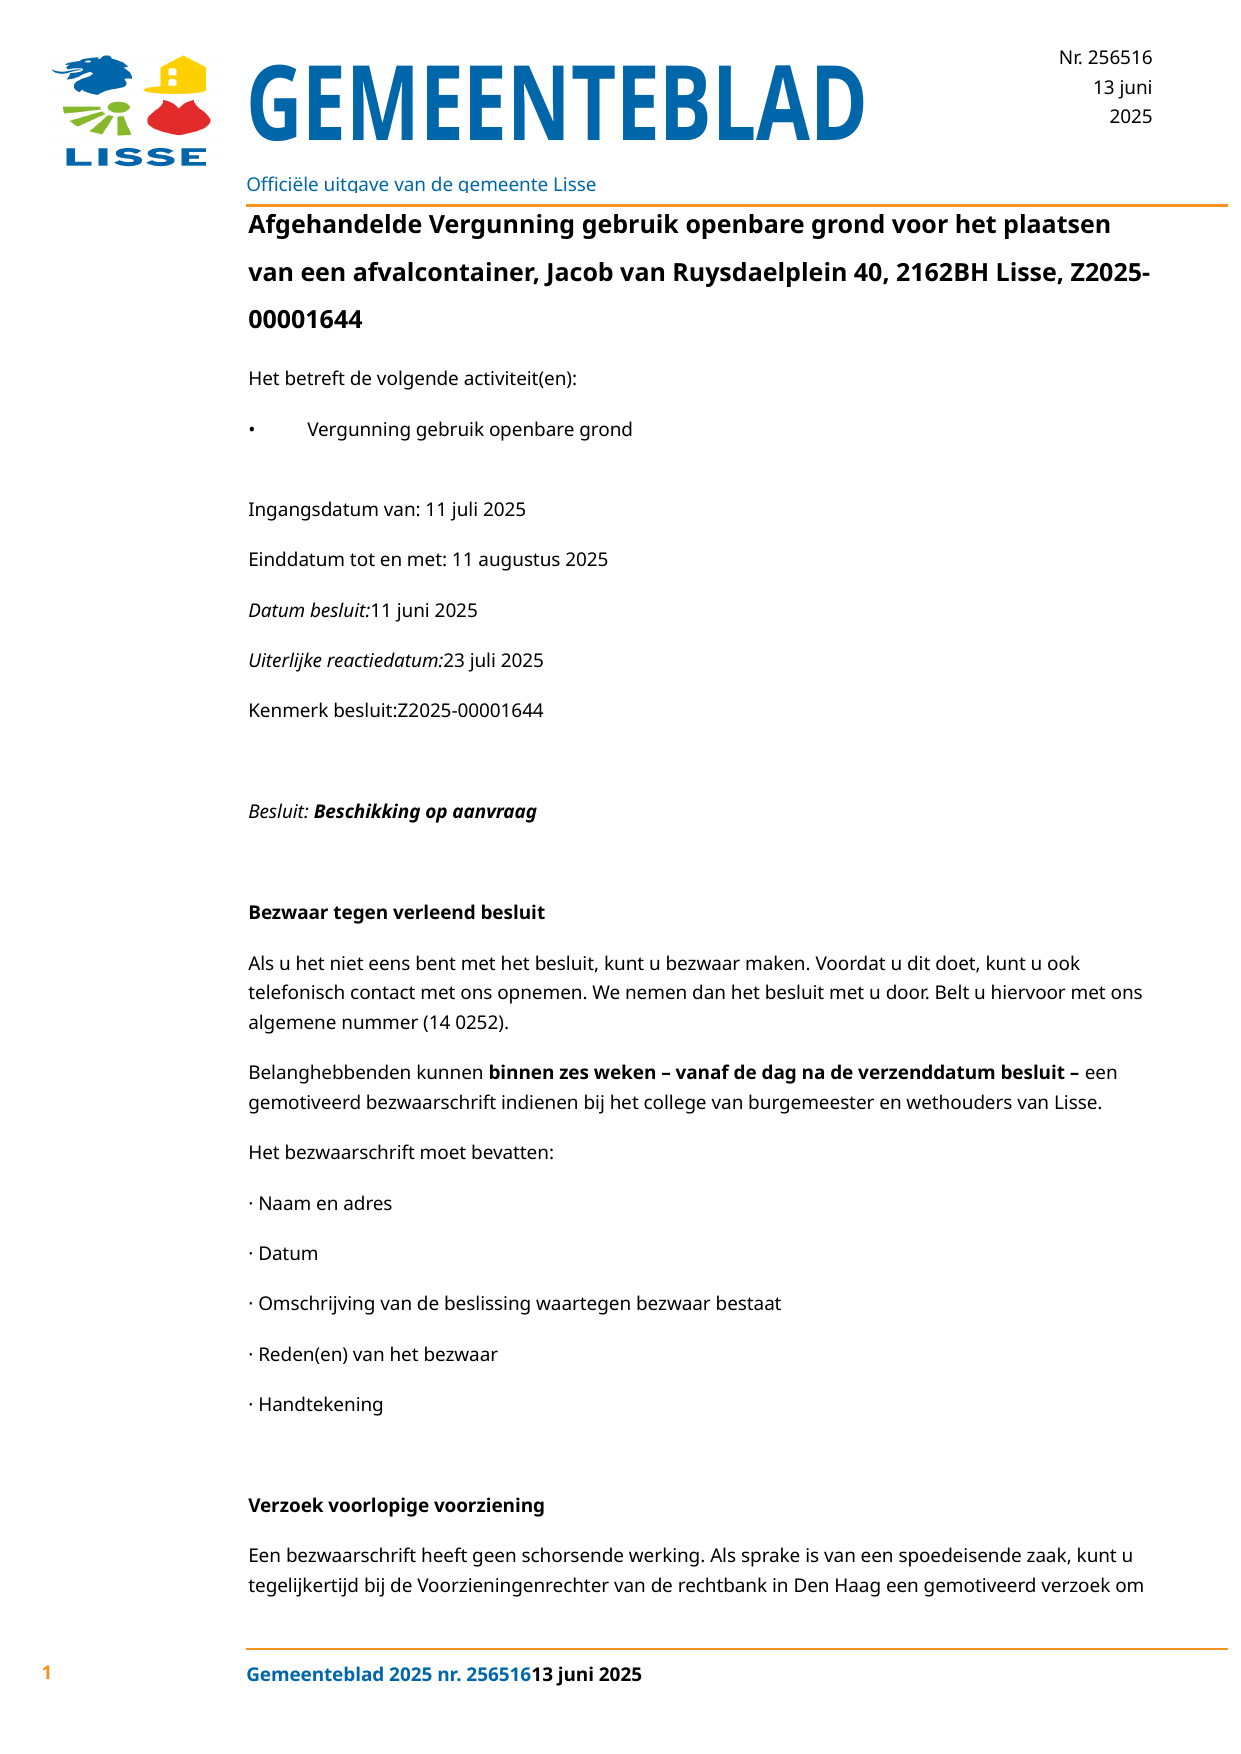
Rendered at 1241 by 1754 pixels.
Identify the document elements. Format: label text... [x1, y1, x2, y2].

text Besluit: Beschikking op aanvraag [248, 798, 1152, 824]
text · Datum [248, 1240, 1152, 1266]
text · Omschrijving van de beslissing waartegen bezwaar bestaat [248, 1291, 1152, 1316]
text Een bezwaarschrift heeft geen schorsende werking. Als sprake is van een spoedeisende zaak, kunt u tegelijkertijd bij de Voorzieningenrechter van de rechtbank in Den Haag een gemotiveerd verzoek om [248, 1543, 1152, 1598]
text Afgehandelde Vergunning gebruik openbare grond voor het plaatsen van een afvalcontainer, Jacob van Ruysdaelplein 40, 2162BH Lisse, Z2025-00001644 [248, 207, 1152, 336]
text Einddatum tot en met: 11 augustus 2025 [248, 546, 1152, 572]
text Verzoek voorlopige voorziening [248, 1492, 1152, 1518]
text · Reden(en) van het bezwaar [248, 1341, 1152, 1367]
text Belanghebbenden kunnen binnen zes weken – vanaf de dag na de verzenddatum besluit – een gemotiveerd bezwaarschrift indienen bij het college van burgemeester en wethouders van Lisse. [248, 1059, 1152, 1114]
text Het bezwaarschrift moet bevatten: [248, 1139, 1152, 1165]
text Als u het niet eens bent met het besluit, kunt u bezwaar maken. Voordat u dit doet, kunt u ook telefonisch contact met ons opnemen. We nemen dan het besluit met u door. Belt u hiervoor met ons algemene nummer (14 0252). [248, 950, 1152, 1034]
text Bezwaar tegen verleend besluit [248, 899, 1152, 925]
text · Naam en adres [248, 1190, 1152, 1215]
text Ingangsdatum van: 11 juli 2025 [248, 496, 1152, 522]
text Uiterlijke reactiedatum:23 juli 2025 [248, 647, 1152, 673]
list Vergunning gebruik openbare grond [248, 416, 1152, 442]
text Datum besluit:11 juni 2025 [248, 597, 1152, 622]
picture [41, 47, 231, 172]
text Kenmerk besluit:Z2025-00001644 [248, 698, 1152, 723]
text Het betreft de volgende activiteit(en): [248, 366, 1152, 391]
text · Handtekening [248, 1391, 1152, 1417]
